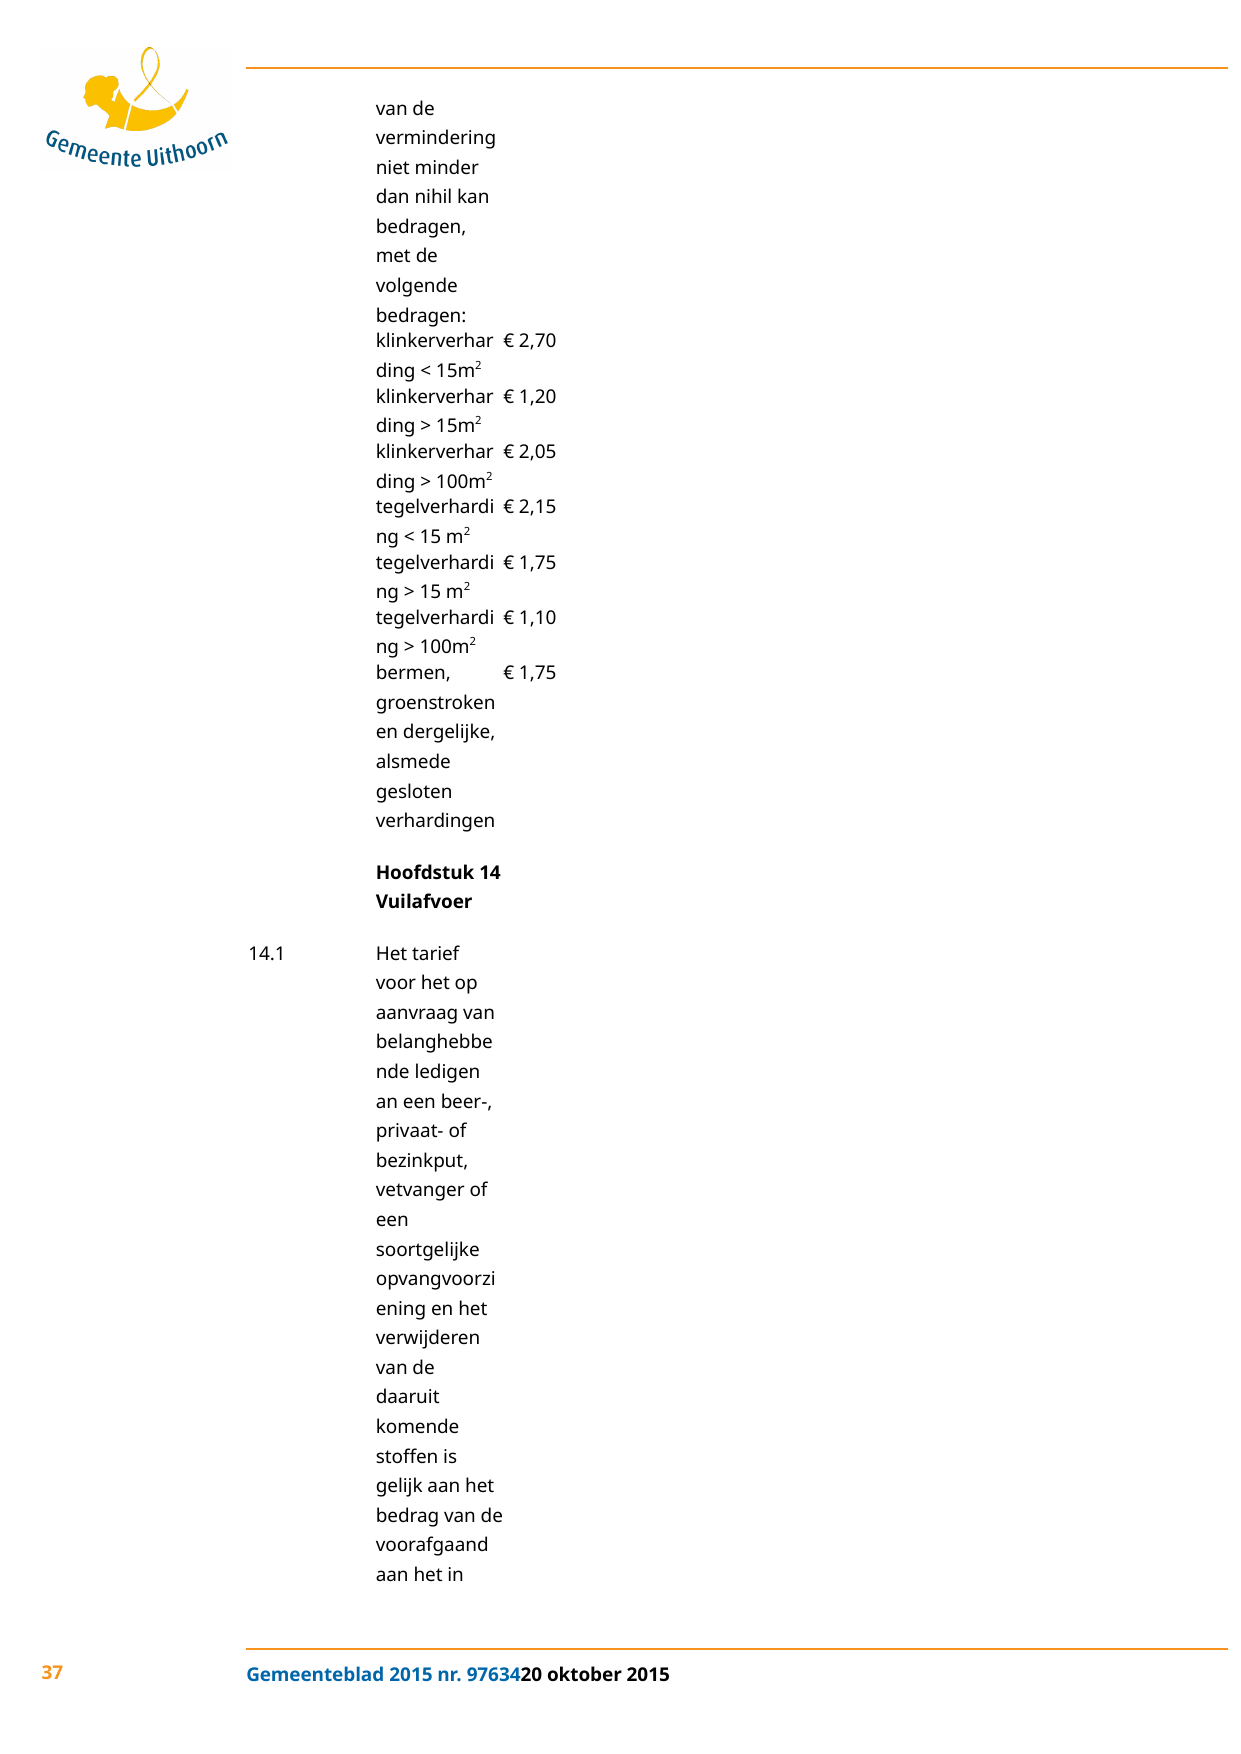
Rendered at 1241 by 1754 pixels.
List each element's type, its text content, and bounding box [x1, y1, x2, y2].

table_cell € 2,05 [503, 438, 631, 493]
table_cell € 1,10 [503, 604, 631, 659]
table_cell van de vermindering niet minder dan nihil kan bedragen, met de volgende bedragen: [376, 95, 503, 328]
table_cell 14.1 [248, 940, 376, 1587]
table_cell [503, 833, 631, 859]
table_cell [248, 328, 376, 383]
table_cell [503, 859, 631, 914]
table_cell bermen, groenstroken en dergelijke, alsmede gesloten verhardingen [376, 660, 503, 833]
table_cell € 1,75 [503, 660, 631, 833]
table_cell [248, 914, 376, 940]
table_cell [248, 549, 376, 604]
table_cell [248, 438, 376, 493]
table_cell [1024, 833, 1152, 859]
table_cell klinkerverharding < 15m2 [376, 328, 503, 383]
table_cell Hoofdstuk 14 Vuilafvoer [376, 859, 503, 914]
picture [41, 47, 231, 172]
table_cell [248, 383, 376, 438]
table_cell € 1,20 [503, 383, 631, 438]
table_cell [376, 833, 503, 859]
table_cell [248, 604, 376, 659]
table_cell [248, 95, 376, 328]
table_cell tegelverharding > 15 m2 [376, 549, 503, 604]
table_cell € 2,15 [503, 494, 631, 549]
table_cell [503, 95, 631, 328]
table_cell [248, 660, 376, 833]
table_cell [248, 833, 376, 859]
table_cell [248, 859, 376, 914]
table_cell [503, 940, 631, 1587]
table_cell klinkerverharding > 100m2 [376, 438, 503, 493]
table_cell [1024, 914, 1152, 940]
table_cell [631, 833, 1024, 859]
table_cell € 1,75 [503, 549, 631, 604]
table_cell [248, 494, 376, 549]
table_cell tegelverharding > 100m2 [376, 604, 503, 659]
table_cell [503, 914, 631, 940]
table_cell tegelverharding < 15 m2 [376, 494, 503, 549]
table_cell [376, 914, 503, 940]
table_cell € 2,70 [503, 328, 631, 383]
table_cell Het tarief voor het op aanvraag van belanghebbende ledigen an een beer-, privaat- of bezinkput, vetvanger of een soortgelijke opvangvoorziening en het verwijderen van de daaruit komende stoffen is gelijk aan het bedrag van de voorafgaand aan het in [376, 940, 503, 1587]
table_cell klinkerverharding > 15m2 [376, 383, 503, 438]
table_cell [631, 914, 1024, 940]
